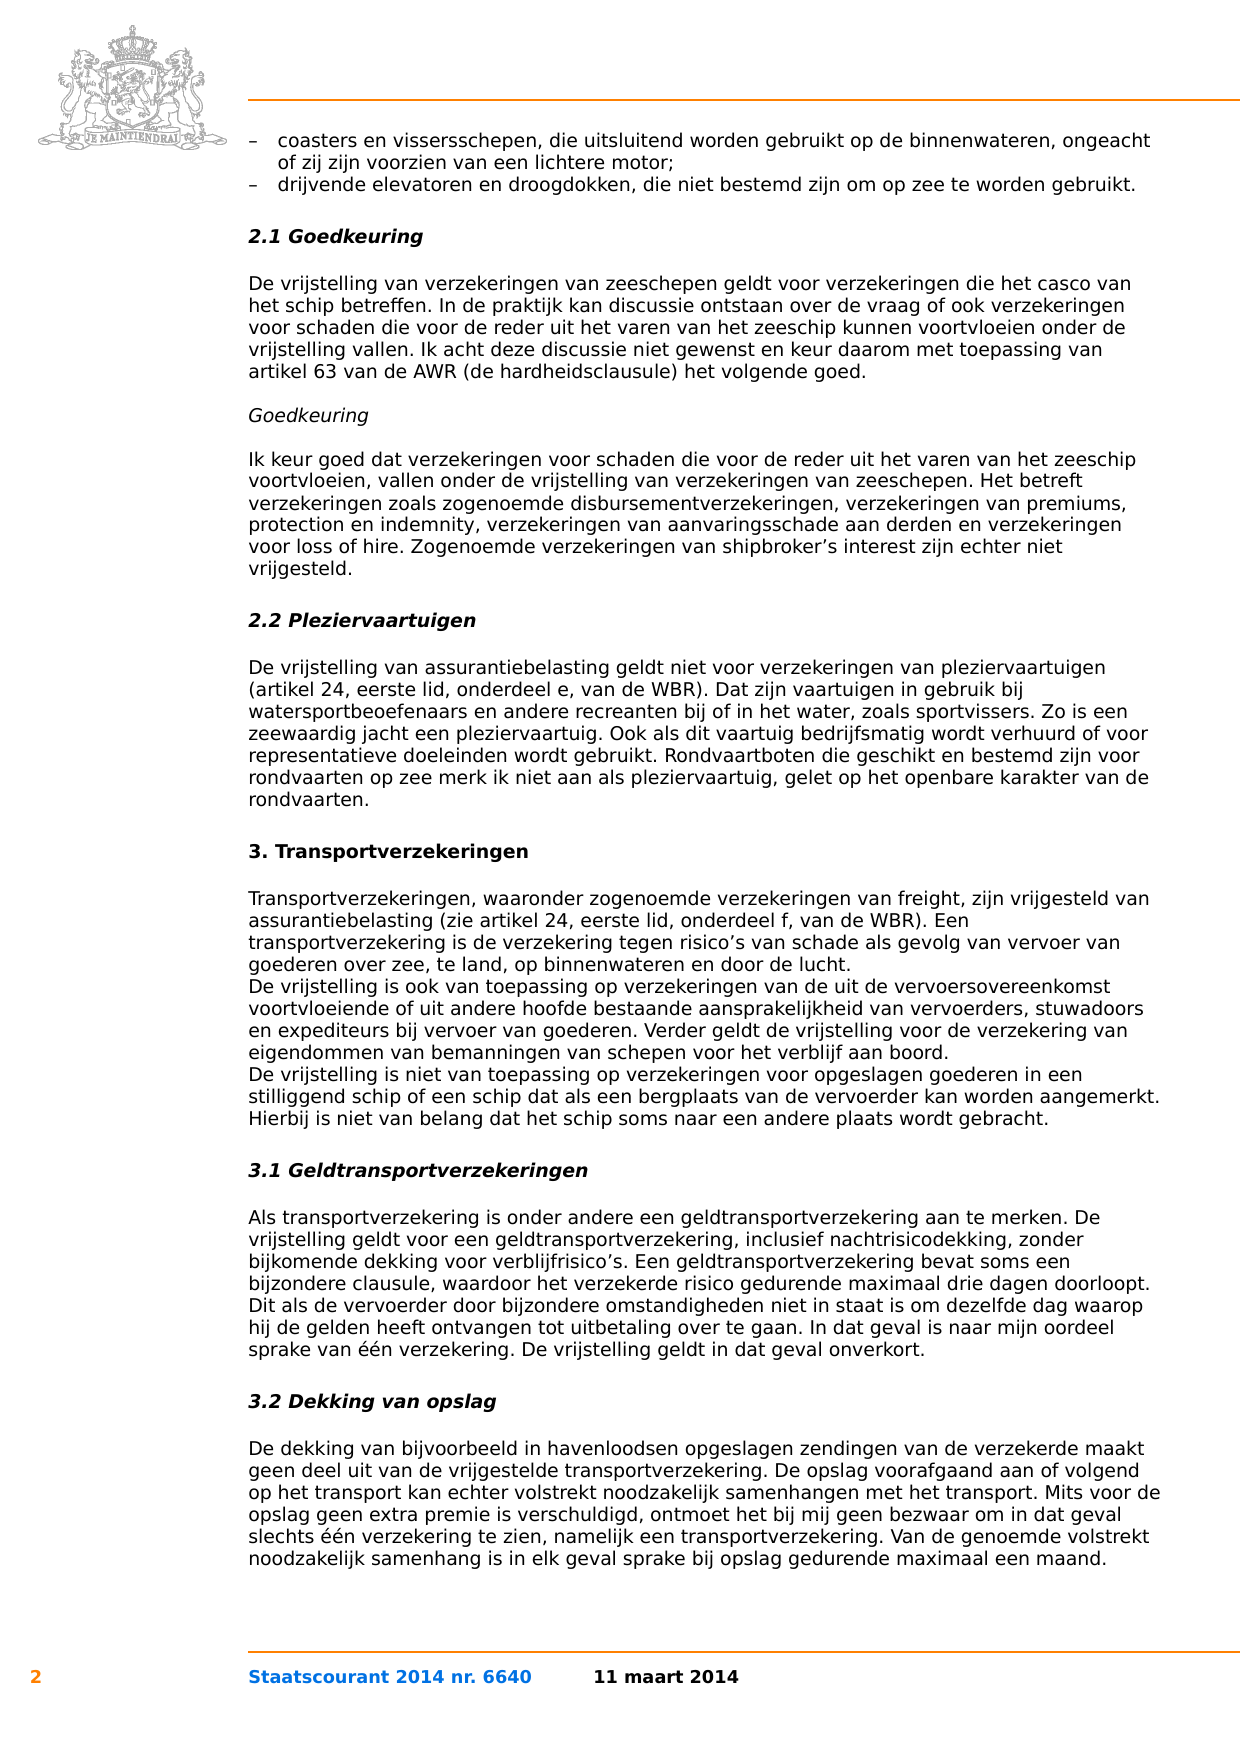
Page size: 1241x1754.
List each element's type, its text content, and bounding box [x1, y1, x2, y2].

text De vrijstelling is ook van toepassing op verzekeringen van de uit de vervoersovereenkomst voortvloeiende of uit andere hoofde bestaande aansprakelijkheid van vervoerders, stuwadoors en expediteurs bij vervoer van goederen. Verder geldt de vrijstelling voor de verzekering van eigendommen van bemanningen van schepen voor het verblijf aan boord. [248, 976, 1163, 1064]
text De vrijstelling van verzekeringen van zeeschepen geldt voor verzekeringen die het casco van het schip betreffen. In de praktijk kan discussie ontstaan over de vraag of ook verzekeringen voor schaden die voor de reder uit het varen van het zeeschip kunnen voortvloeien onder de vrijstelling vallen. Ik acht deze discussie niet gewenst en keur daarom met toepassing van artikel 63 van de AWR (de hardheidsclausule) het volgende goed. [248, 273, 1163, 383]
text De vrijstelling is niet van toepassing op verzekeringen voor opgeslagen goederen in een stilliggend schip of een schip dat als een bergplaats van de vervoerder kan worden aangemerkt. Hierbij is niet van belang dat het schip soms naar een andere plaats wordt gebracht. [248, 1064, 1163, 1130]
subtitle 3.1 Geldtransportverzekeringen [248, 1160, 1163, 1182]
text Als transportverzekering is onder andere een geldtransportverzekering aan te merken. De vrijstelling geldt voor een geldtransportverzekering, inclusief nachtrisicodekking, zonder bijkomende dekking voor verblijfrisico’s. Een geldtransportverzekering bevat soms een bijzondere clausule, waardoor het verzekerde risico gedurende maximaal drie dagen doorloopt. Dit als de vervoerder door bijzondere omstandigheden niet in staat is om dezelfde dag waarop hij de gelden heeft ontvangen tot uitbetaling over te gaan. In dat geval is naar mijn oordeel sprake van één verzekering. De vrijstelling geldt in dat geval onverkort. [248, 1207, 1163, 1361]
text De vrijstelling van assurantiebelasting geldt niet voor verzekeringen van pleziervaartuigen (artikel 24, eerste lid, onderdeel e, van de WBR). Dat zijn vaartuigen in gebruik bij watersportbeoefenaars en andere recreanten bij of in het water, zoals sportvissers. Zo is een zeewaardig jacht een pleziervaartuig. Ook als dit vaartuig bedrijfsmatig wordt verhuurd of voor representatieve doeleinden wordt gebruikt. Rondvaartboten die geschikt en bestemd zijn voor rondvaarten op zee merk ik niet aan als pleziervaartuig, gelet op het openbare karakter van de rondvaarten. [248, 657, 1163, 811]
text – coasters en vissersschepen, die uitsluitend worden gebruikt op de binnenwateren, ongeacht of zij zijn voorzien van een lichtere motor; [248, 130, 1163, 174]
subtitle 3. Transportverzekeringen [248, 841, 1163, 863]
subtitle 2.2 Pleziervaartuigen [248, 610, 1163, 632]
subtitle Goedkeuring [248, 404, 1163, 427]
text De dekking van bijvoorbeeld in havenloodsen opgeslagen zendingen van de verzekerde maakt geen deel uit van de vrijgestelde transportverzekering. De opslag voorafgaand aan of volgend op het transport kan echter volstrekt noodzakelijk samenhangen met het transport. Mits voor de opslag geen extra premie is verschuldigd, ontmoet het bij mij geen bezwaar om in dat geval slechts één verzekering te zien, namelijk een transportverzekering. Van de genoemde volstrekt noodzakelijk samenhang is in elk geval sprake bij opslag gedurende maximaal een maand. [248, 1438, 1163, 1569]
text – drijvende elevatoren en droogdokken, die niet bestemd zijn om op zee te worden gebruikt. [248, 174, 1163, 196]
subtitle 2.1 Goedkeuring [248, 226, 1163, 248]
picture [38, 25, 227, 150]
text Ik keur goed dat verzekeringen voor schaden die voor de reder uit het varen van het zeeschip voortvloeien, vallen onder de vrijstelling van verzekeringen van zeeschepen. Het betreft verzekeringen zoals zogenoemde disbursementverzekeringen, verzekeringen van premiums, protection en indemnity, verzekeringen van aanvaringsschade aan derden en verzekeringen voor loss of hire. Zogenoemde verzekeringen van shipbroker’s interest zijn echter niet vrijgesteld. [248, 448, 1163, 580]
subtitle 3.2 Dekking van opslag [248, 1391, 1163, 1413]
text Transportverzekeringen, waaronder zogenoemde verzekeringen van freight, zijn vrijgesteld van assurantiebelasting (zie artikel 24, eerste lid, onderdeel f, van de WBR). Een transportverzekering is de verzekering tegen risico’s van schade als gevolg van vervoer van goederen over zee, te land, op binnenwateren en door de lucht. [248, 888, 1163, 976]
